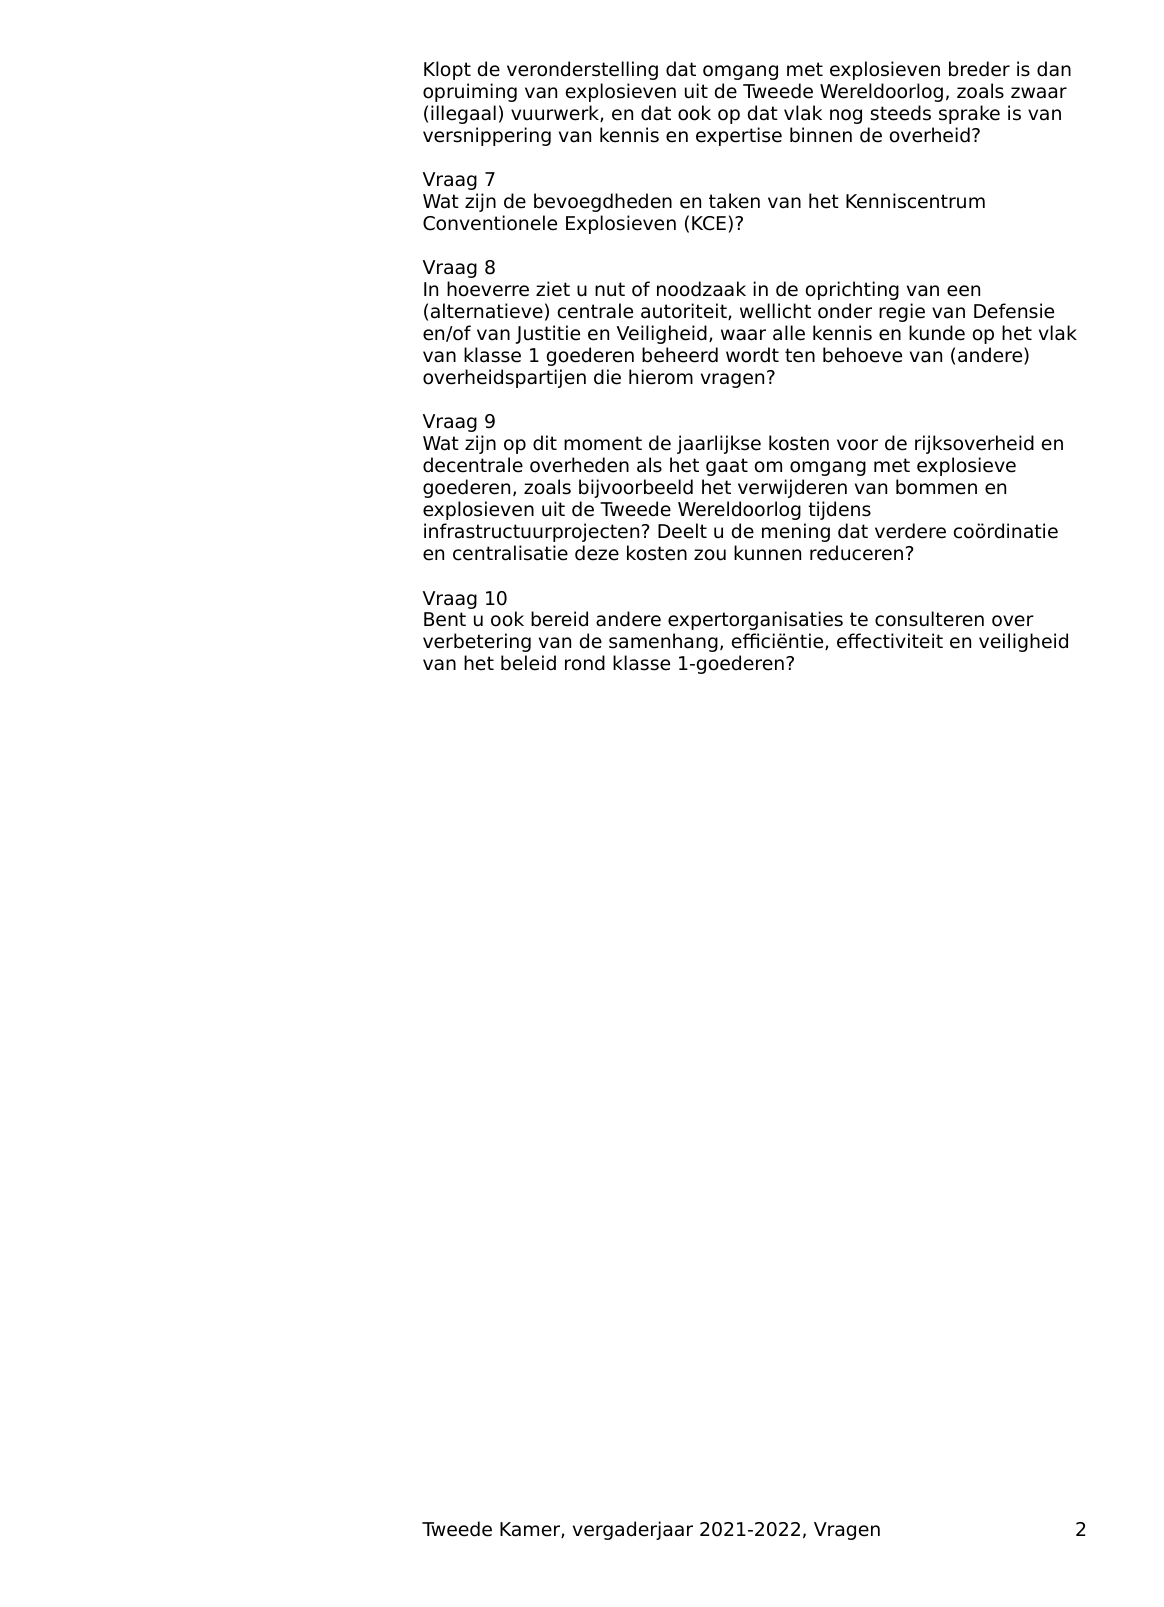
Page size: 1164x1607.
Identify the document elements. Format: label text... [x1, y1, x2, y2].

text Klopt de veronderstelling dat omgang met explosieven breder is dan opruiming van explosieven uit de Tweede Wereldoorlog, zoals zwaar (illegaal) vuurwerk, en dat ook op dat vlak nog steeds sprake is van versnippering van kennis en expertise binnen de overheid? [422, 59, 1087, 147]
text Vraag 8 [422, 257, 1087, 279]
text Vraag 7 [422, 169, 1087, 191]
text Wat zijn op dit moment de jaarlijkse kosten voor de rijksoverheid en decentrale overheden als het gaat om omgang met explosieve goederen, zoals bijvoorbeeld het verwijderen van bommen en explosieven uit de Tweede Wereldoorlog tijdens infrastructuurprojecten? Deelt u de mening dat verdere coördinatie en centralisatie deze kosten zou kunnen reduceren? [422, 433, 1087, 565]
text Wat zijn de bevoegdheden en taken van het Kenniscentrum Conventionele Explosieven (KCE)? [422, 191, 1087, 235]
text Vraag 9 [422, 411, 1087, 433]
text Bent u ook bereid andere expertorganisaties te consulteren over verbetering van de samenhang, efficiëntie, effectiviteit en veiligheid van het beleid rond klasse 1-goederen? [422, 609, 1087, 675]
text In hoeverre ziet u nut of noodzaak in de oprichting van een (alternatieve) centrale autoriteit, wellicht onder regie van Defensie en/of van Justitie en Veiligheid, waar alle kennis en kunde op het vlak van klasse 1 goederen beheerd wordt ten behoeve van (andere) overheidspartijen die hierom vragen? [422, 279, 1087, 389]
text Vraag 10 [422, 587, 1087, 609]
